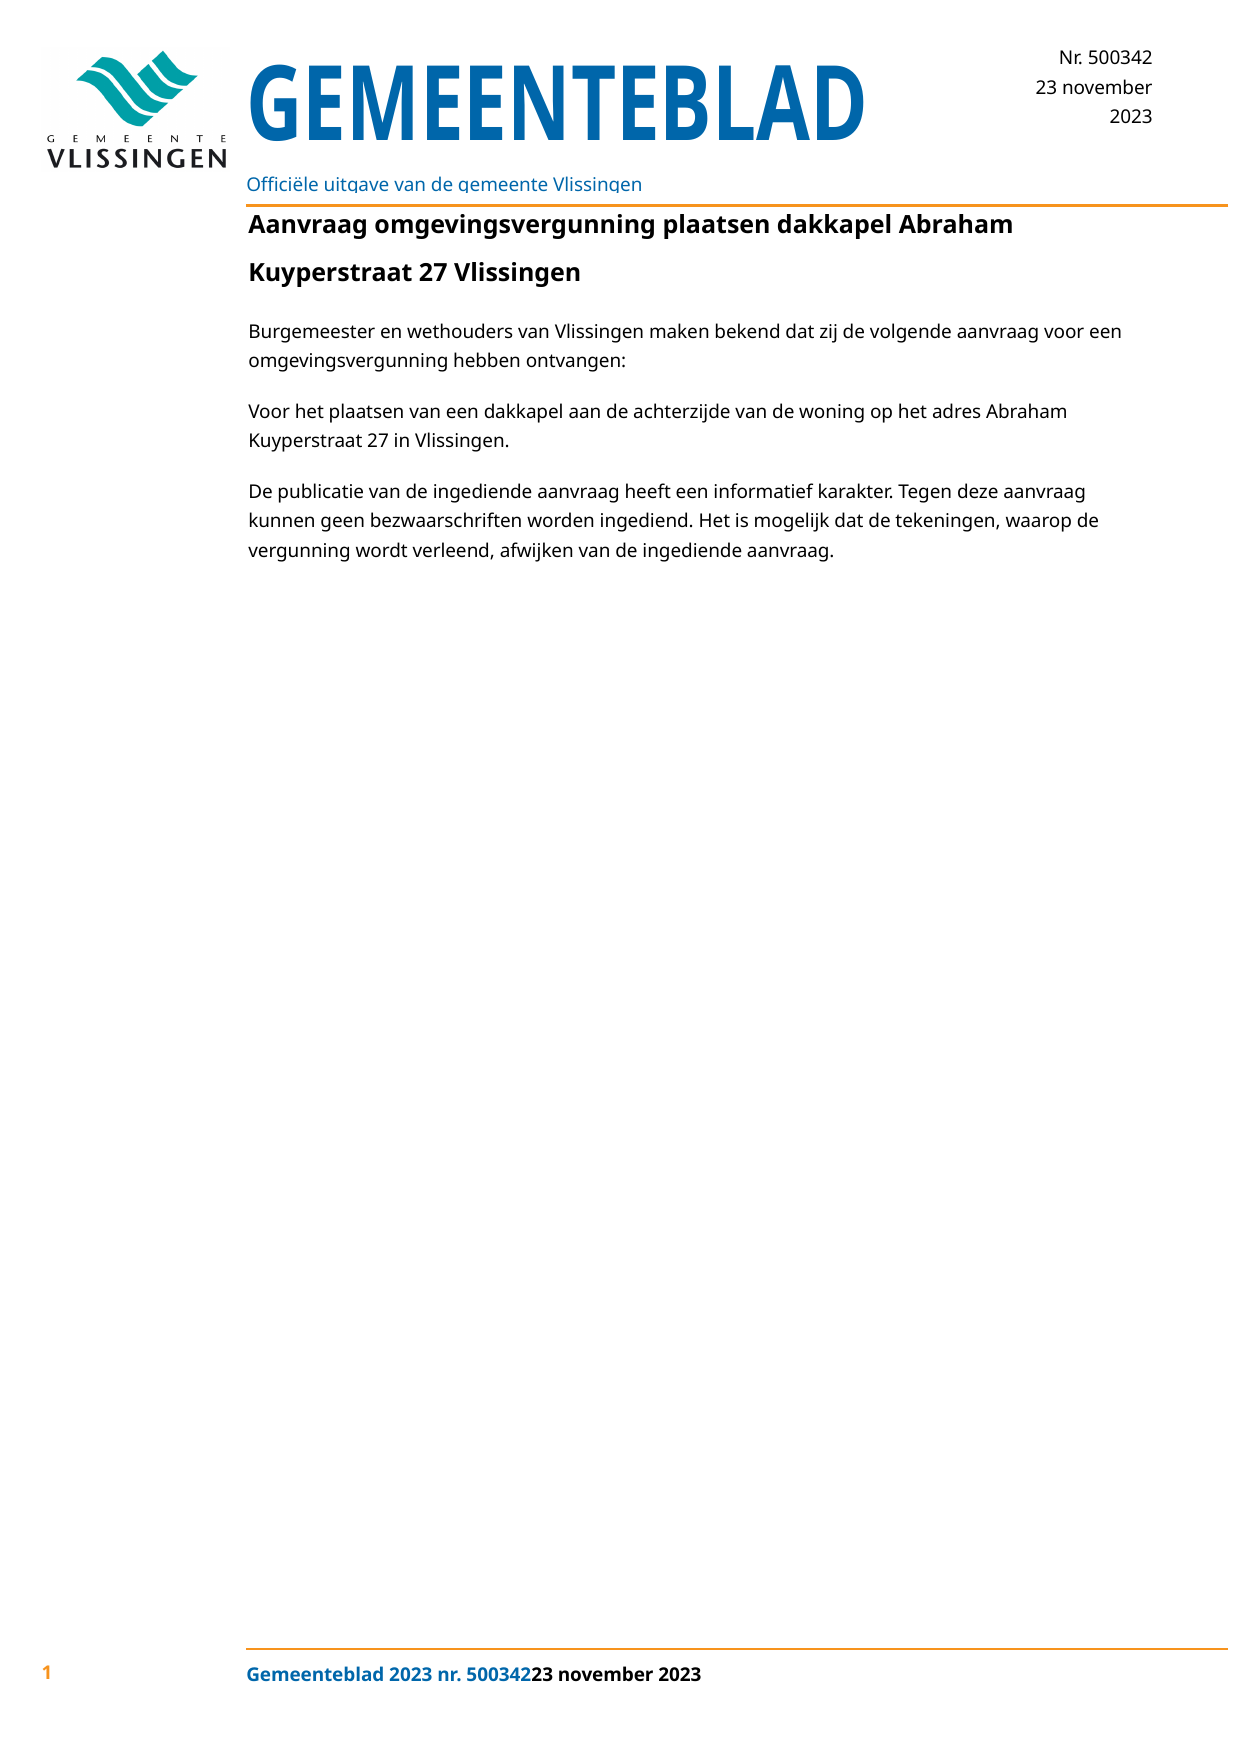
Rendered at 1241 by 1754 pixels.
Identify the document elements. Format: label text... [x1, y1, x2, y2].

text Aanvraag omgevingsvergunning plaatsen dakkapel Abraham Kuyperstraat 27 Vlissingen [248, 207, 1152, 288]
text Burgemeester en wethouders van Vlissingen maken bekend dat zij de volgende aanvraag voor een omgevingsvergunning hebben ontvangen: [248, 318, 1152, 373]
picture [41, 47, 231, 172]
text Voor het plaatsen van een dakkapel aan de achterzijde van de woning op het adres Abraham Kuyperstraat 27 in Vlissingen. [248, 398, 1152, 453]
text De publicatie van de ingediende aanvraag heeft een informatief karakter. Tegen deze aanvraag kunnen geen bezwaarschriften worden ingediend. Het is mogelijk dat de tekeningen, waarop de vergunning wordt verleend, afwijken van de ingediende aanvraag. [248, 478, 1152, 563]
